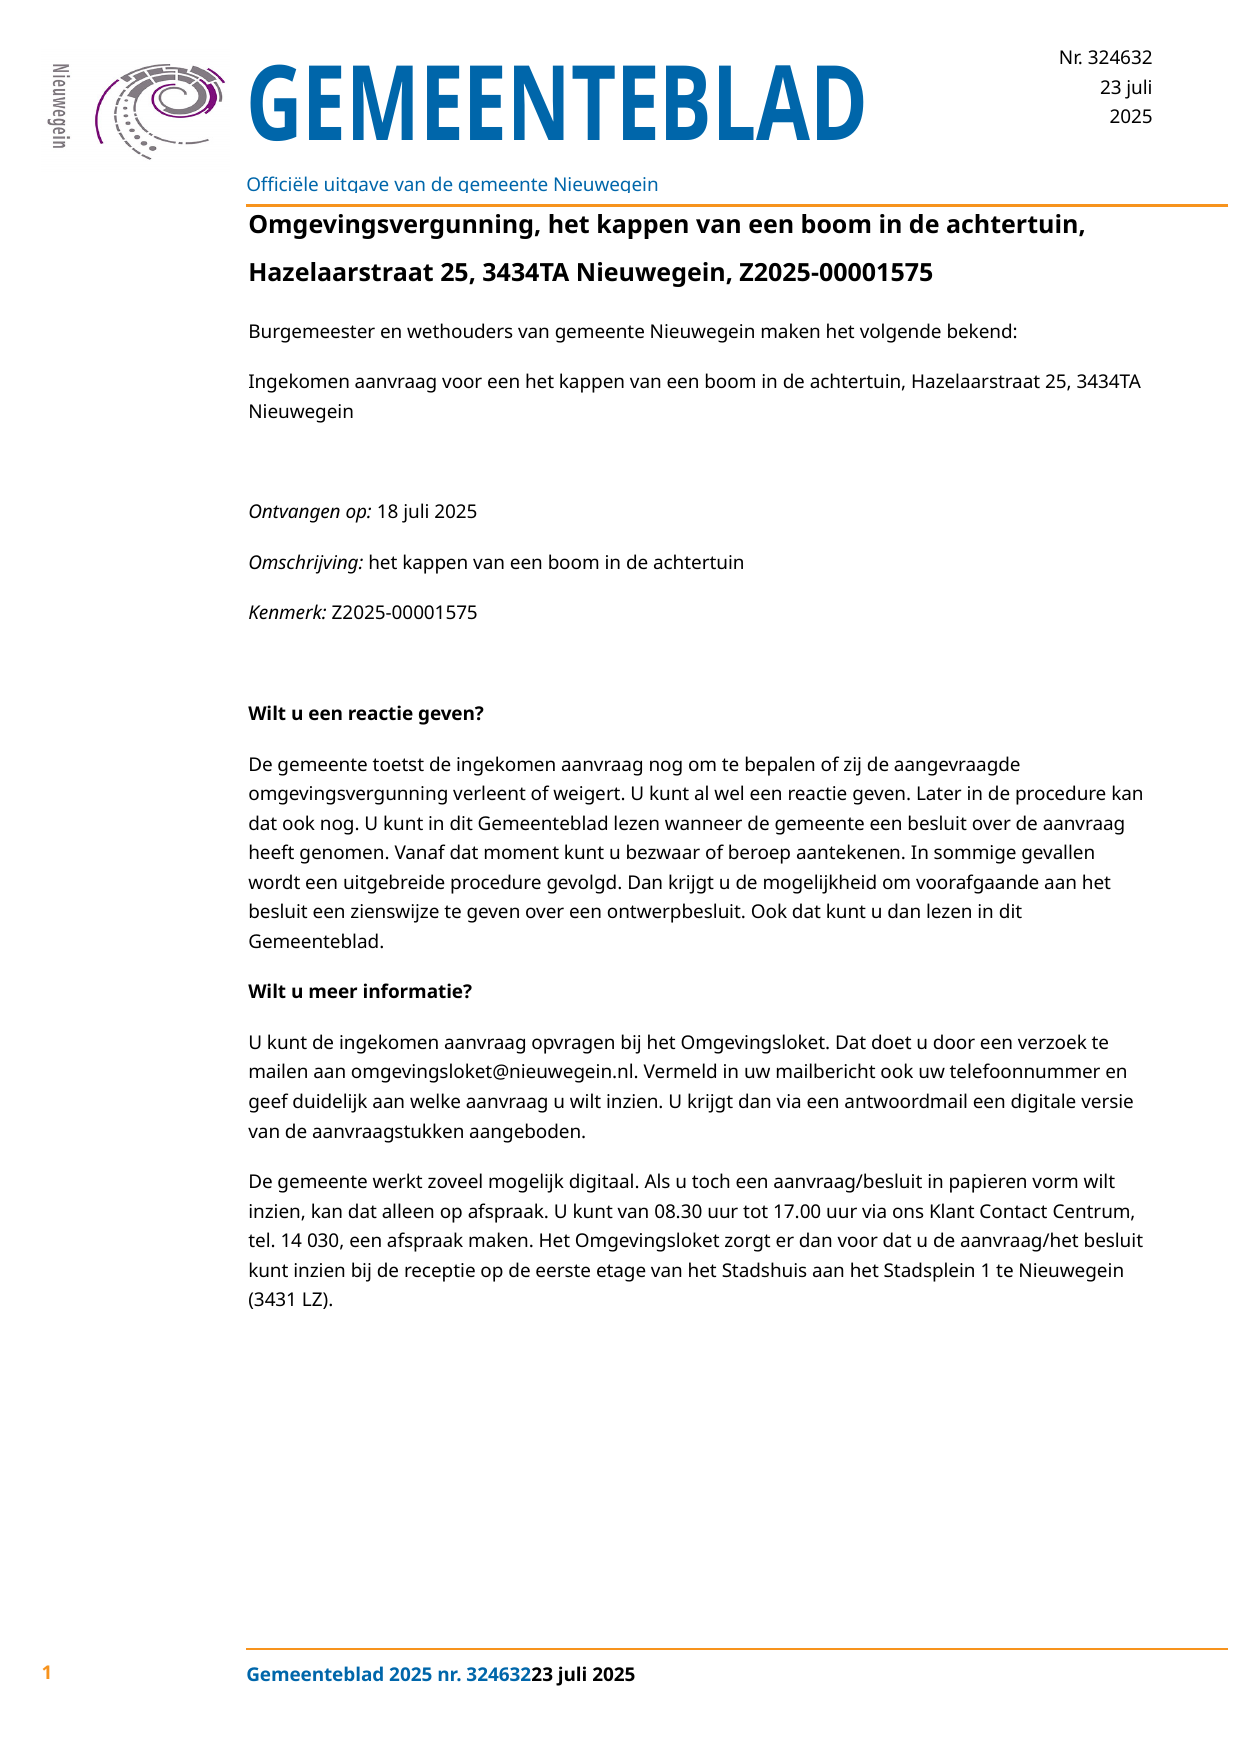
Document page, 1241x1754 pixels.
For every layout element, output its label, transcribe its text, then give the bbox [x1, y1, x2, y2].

text De gemeente werkt zoveel mogelijk digitaal. Als u toch een aanvraag/besluit in papieren vorm wilt inzien, kan dat alleen op afspraak. U kunt van 08.30 uur tot 17.00 uur via ons Klant Contact Centrum, tel. 14 030, een afspraak maken. Het Omgevingsloket zorgt er dan voor dat u de aanvraag/het besluit kunt inzien bij de receptie op de eerste etage van het Stadshuis aan het Stadsplein 1 te Nieuwegein (3431 LZ). [248, 1168, 1152, 1312]
text U kunt de ingekomen aanvraag opvragen bij het Omgevingsloket. Dat doet u door een verzoek te mailen aan omgevingsloket@nieuwegein.nl. Vermeld in uw mailbericht ook uw telefoonnummer en geef duidelijk aan welke aanvraag u wilt inzien. U krijgt dan via een antwoordmail een digitale versie van de aanvraagstukken aangeboden. [248, 1029, 1152, 1144]
text Wilt u meer informatie? [248, 979, 1152, 1004]
text Wilt u een reactie geven? [248, 700, 1152, 726]
text De gemeente toetst de ingekomen aanvraag nog om te bepalen of zij de aangevraagde omgevingsvergunning verleent of weigert. U kunt al wel een reactie geven. Later in de procedure kan dat ook nog. U kunt in dit Gemeenteblad lezen wanneer de gemeente een besluit over de aanvraag heeft genomen. Vanaf dat moment kunt u bezwaar of beroep aantekenen. In sommige gevallen wordt een uitgebreide procedure gevolgd. Dan krijgt u de mogelijkheid om voorafgaande aan het besluit een zienswijze te geven over een ontwerpbesluit. Ook dat kunt u dan lezen in dit Gemeenteblad. [248, 751, 1152, 954]
text Omschrijving: het kappen van een boom in de achtertuin [248, 549, 1152, 575]
text Kenmerk: Z2025-00001575 [248, 599, 1152, 625]
text Ontvangen op: 18 juli 2025 [248, 499, 1152, 524]
picture [41, 47, 231, 172]
text Ingekomen aanvraag voor een het kappen van een boom in de achtertuin, Hazelaarstraat 25, 3434TA Nieuwegein [248, 368, 1152, 424]
text Omgevingsvergunning, het kappen van een boom in de achtertuin, Hazelaarstraat 25, 3434TA Nieuwegein, Z2025-00001575 [248, 207, 1152, 288]
text Burgemeester en wethouders van gemeente Nieuwegein maken het volgende bekend: [248, 318, 1152, 344]
